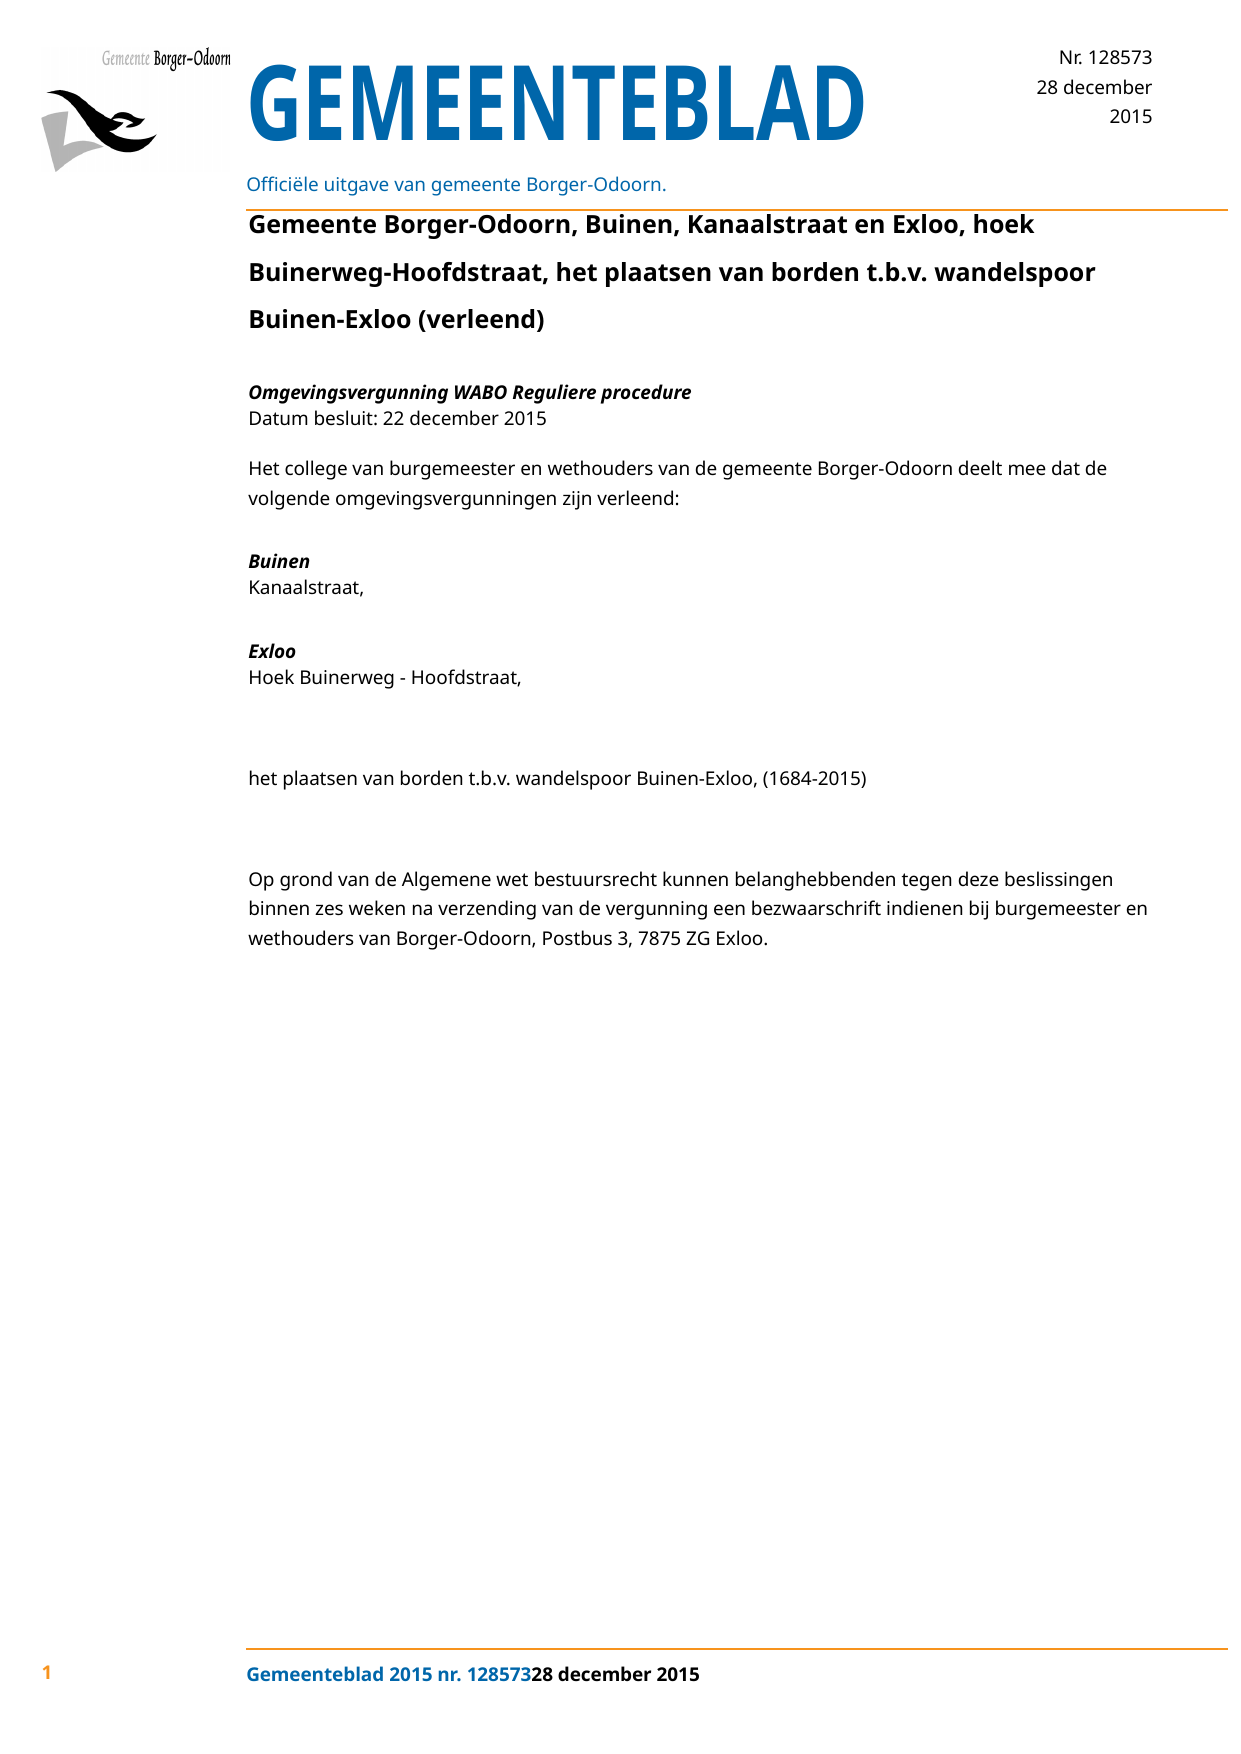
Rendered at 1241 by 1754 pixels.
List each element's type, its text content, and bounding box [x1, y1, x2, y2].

text Exloo [248, 638, 1152, 664]
text Omgevingsvergunning WABO Reguliere procedure [248, 379, 1152, 405]
text het plaatsen van borden t.b.v. wandelspoor Buinen-Exloo, (1684-2015) [248, 765, 1152, 791]
text Hoek Buinerweg - Hoofdstraat, [248, 664, 1152, 690]
text Het college van burgemeester en wethouders van de gemeente Borger-Odoorn deelt mee dat de volgende omgevingsvergunningen zijn verleend: [248, 455, 1152, 511]
text Datum besluit: 22 december 2015 [248, 405, 1152, 431]
text Gemeente Borger-Odoorn, Buinen, Kanaalstraat en Exloo, hoek Buinerweg-Hoofdstraat, het plaatsen van borden t.b.v. wandelspoor Buinen-Exloo (verleend) [248, 211, 1152, 336]
text Kanaalstraat, [248, 574, 1152, 600]
text Op grond van de Algemene wet bestuursrecht kunnen belanghebbenden tegen deze beslissingen binnen zes weken na verzending van de vergunning een bezwaarschrift indienen bij burgemeester en wethouders van Borger-Odoorn, Postbus 3, 7875 ZG Exloo. [248, 866, 1152, 951]
text Buinen [248, 549, 1152, 574]
picture [41, 47, 231, 172]
